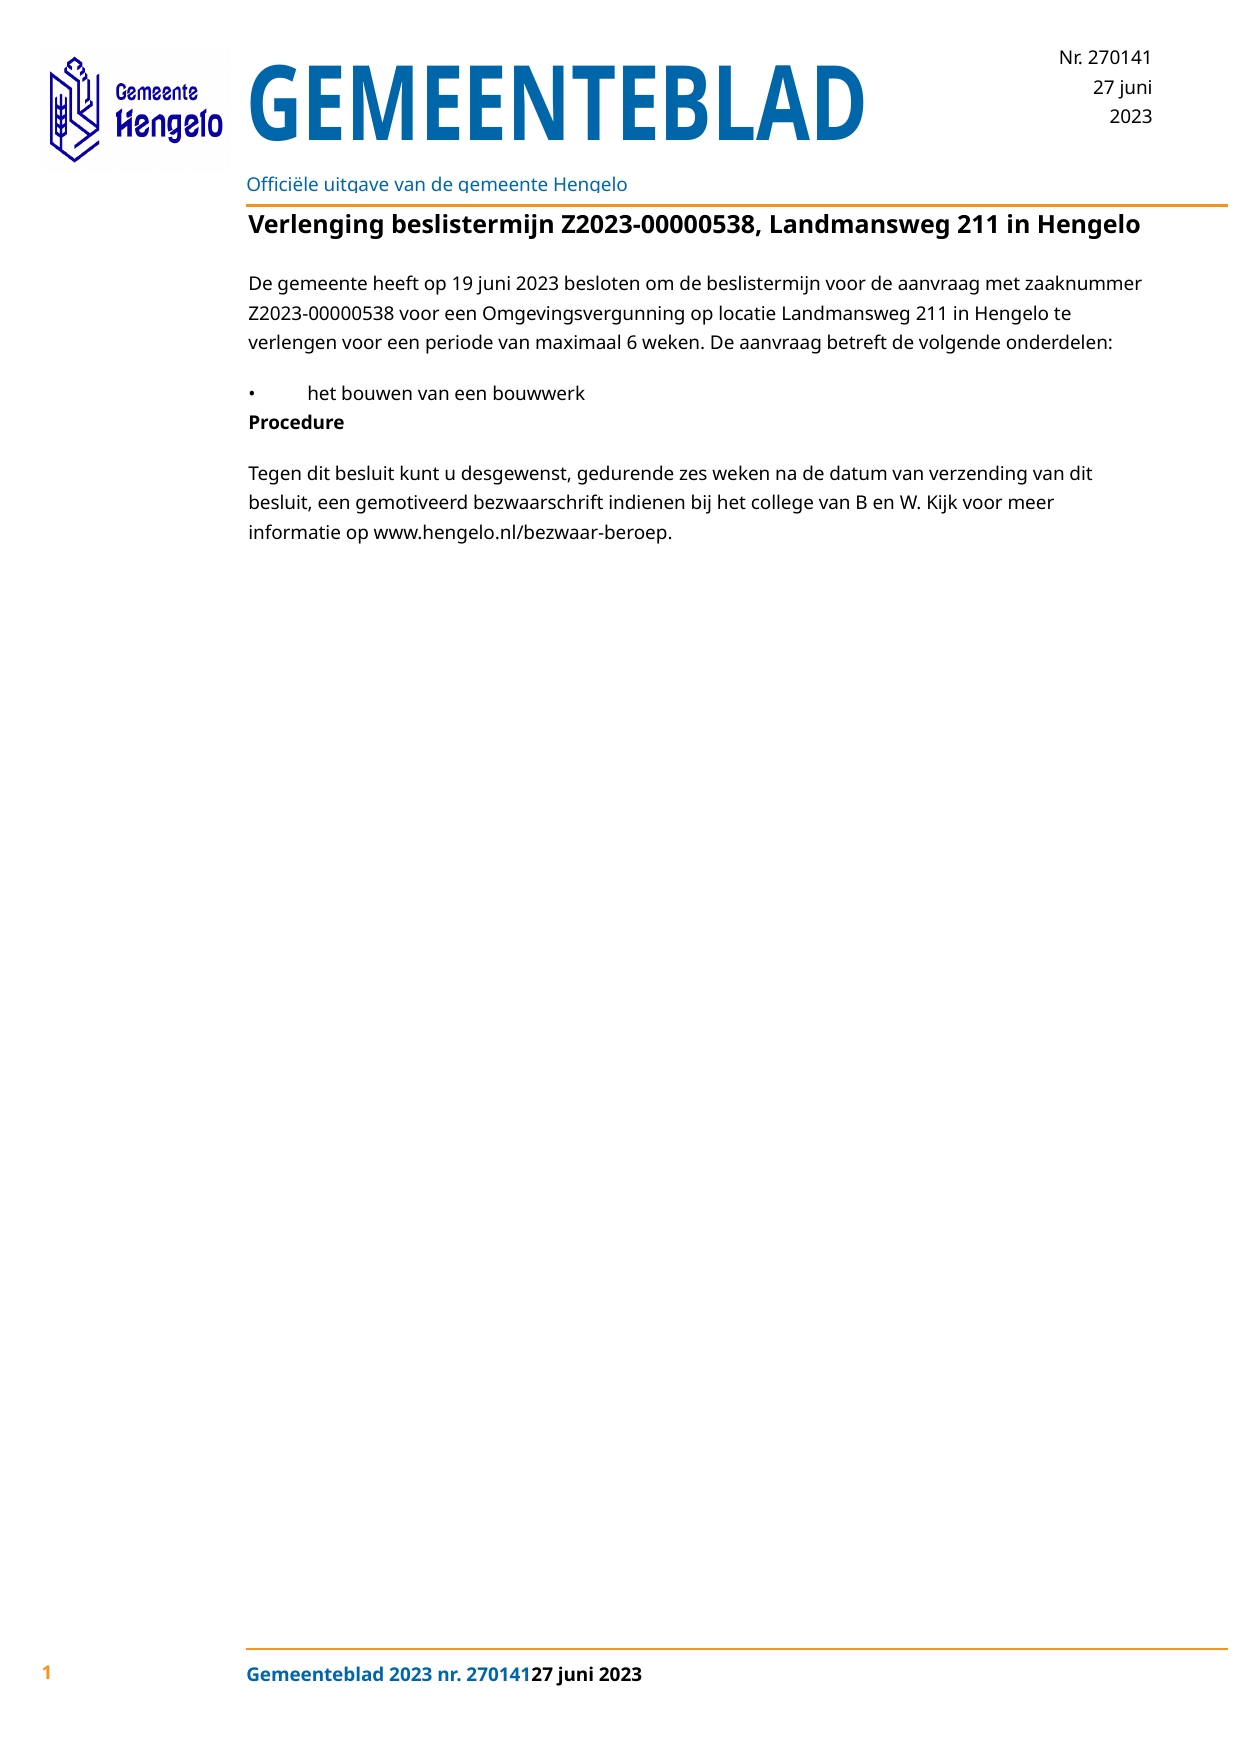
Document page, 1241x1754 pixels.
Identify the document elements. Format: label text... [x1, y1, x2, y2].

text De gemeente heeft op 19 juni 2023 besloten om de beslistermijn voor de aanvraag met zaaknummer Z2023-00000538 voor een Omgevingsvergunning op locatie Landmansweg 211 in Hengelo te verlengen voor een periode van maximaal 6 weken. De aanvraag betreft de volgende onderdelen: [248, 270, 1152, 355]
text Procedure [248, 409, 1152, 435]
picture [41, 47, 231, 172]
text Verlenging beslistermijn Z2023-00000538, Landmansweg 211 in Hengelo [248, 207, 1152, 241]
text Tegen dit besluit kunt u desgewenst, gedurende zes weken na de datum van verzending van dit besluit, een gemotiveerd bezwaarschrift indienen bij het college van B en W. Kijk voor meer informatie op www.hengelo.nl/bezwaar-beroep. [248, 460, 1152, 545]
list het bouwen van een bouwwerk [248, 380, 1152, 406]
